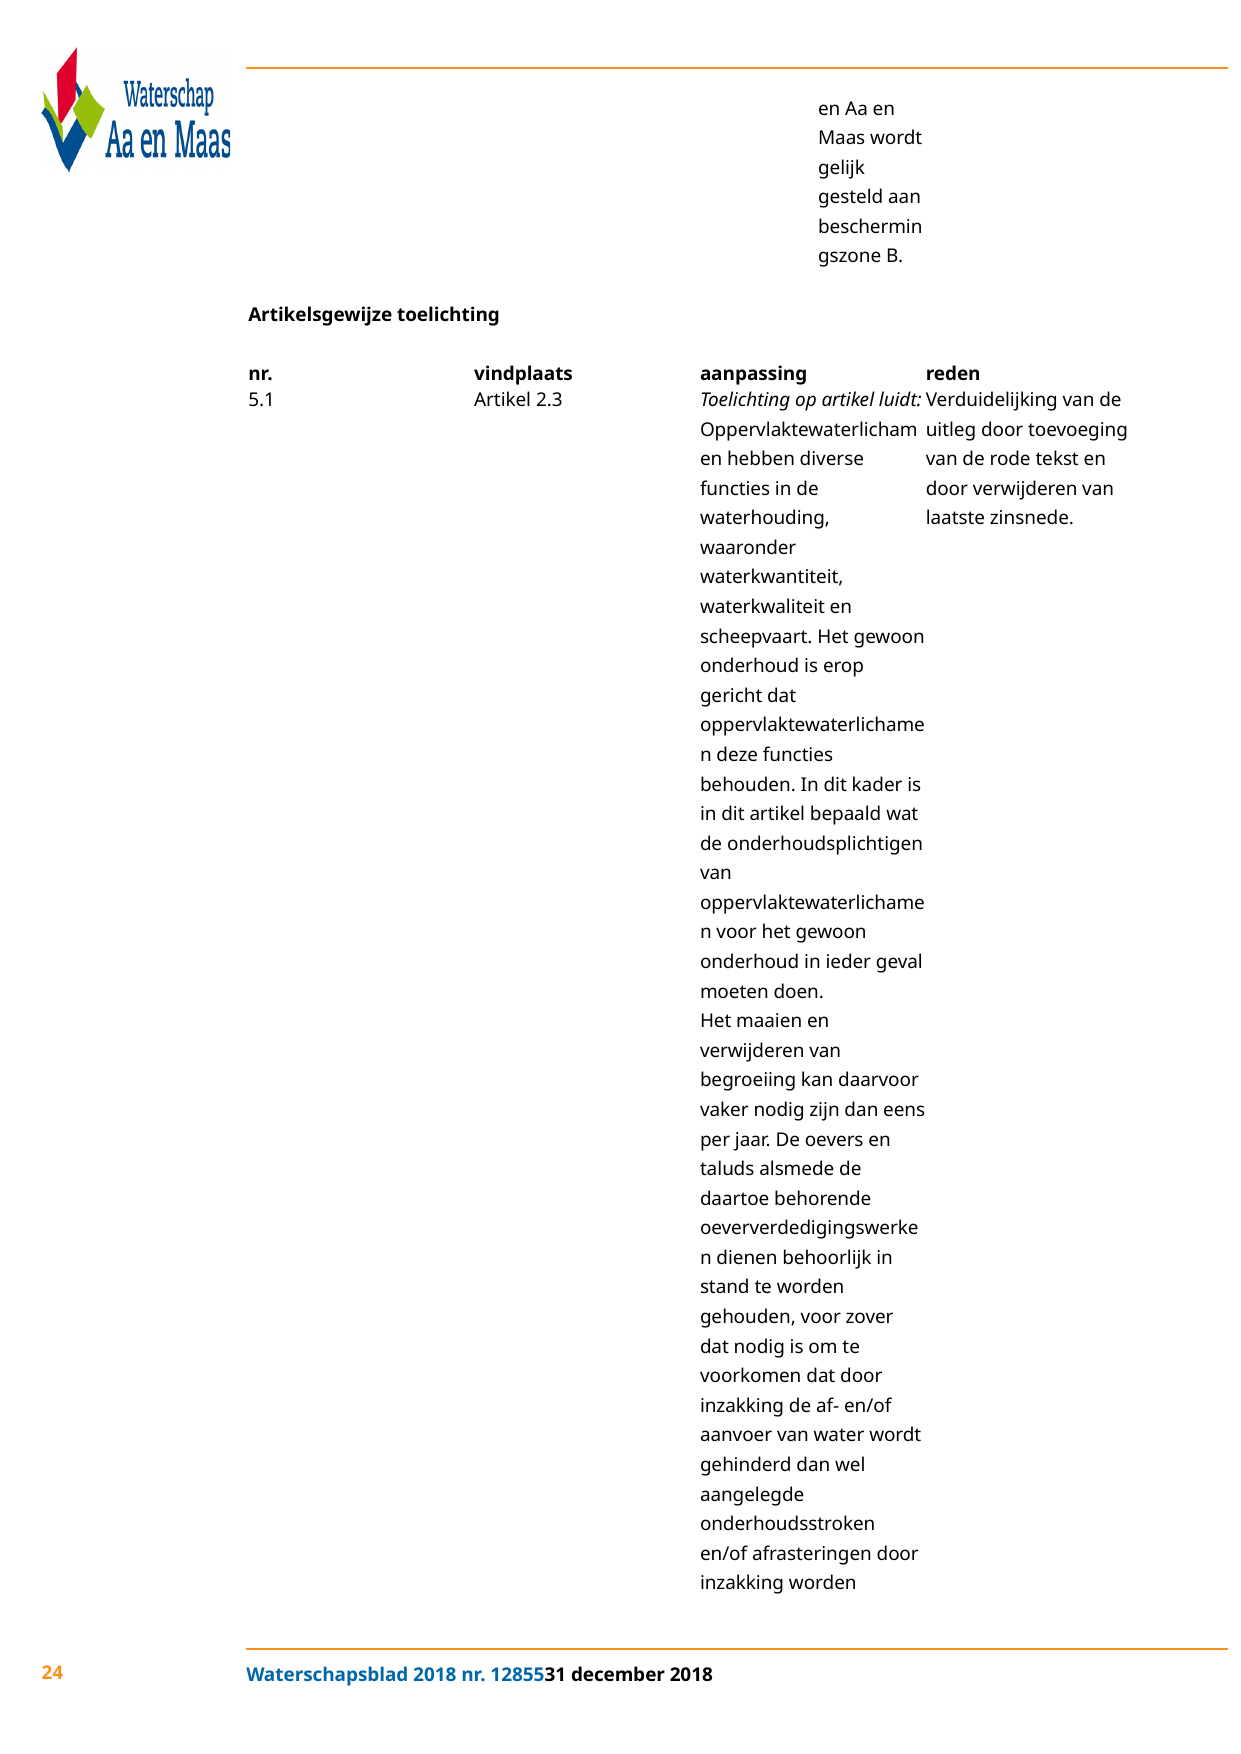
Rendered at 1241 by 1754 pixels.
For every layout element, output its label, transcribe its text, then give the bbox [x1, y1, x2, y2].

table_cell Verduidelijking van de uitleg door toevoeging van de rode tekst en door verwijderen van laatste zinsnede. [926, 386, 1152, 1595]
picture [41, 47, 231, 172]
table_header nr. [248, 361, 474, 386]
table_header vindplaats [474, 361, 700, 386]
text Artikelsgewijze toelichting [248, 301, 1152, 327]
table_header aanpassing [700, 361, 926, 386]
table_cell en Aa en Maas wordt gelijk gesteld aan beschermingszone B. [700, 95, 926, 268]
table_cell 5.1 [248, 386, 474, 1595]
table_header reden [926, 361, 1152, 386]
table_cell [248, 95, 474, 268]
table_cell Artikel 2.3 [474, 386, 700, 1595]
table_cell [474, 95, 700, 268]
table_cell Toelichting op artikel luidt: Oppervlaktewaterlichamen hebben diverse functies in de waterhouding, waaronder waterkwantiteit, waterkwaliteit en scheepvaart. Het gewoon onderhoud is erop gericht dat oppervlaktewaterlichamen deze functies behouden. In dit kader is in dit artikel bepaald wat de onderhoudsplichtigen van oppervlaktewaterlichamen voor het gewoon onderhoud in ieder geval moeten doen. Het maaien en verwijderen van begroeiing kan daarvoor vaker nodig zijn dan eens per jaar. De oevers en taluds alsmede de daartoe behorende oeververdedigingswerken dienen behoorlijk in stand te worden gehouden, voor zover dat nodig is om te voorkomen dat door inzakking de af- en/of aanvoer van water wordt gehinderd dan wel aangelegde onderhoudsstroken en/of afrasteringen door inzakking worden [700, 386, 926, 1595]
table_cell [926, 95, 1152, 268]
